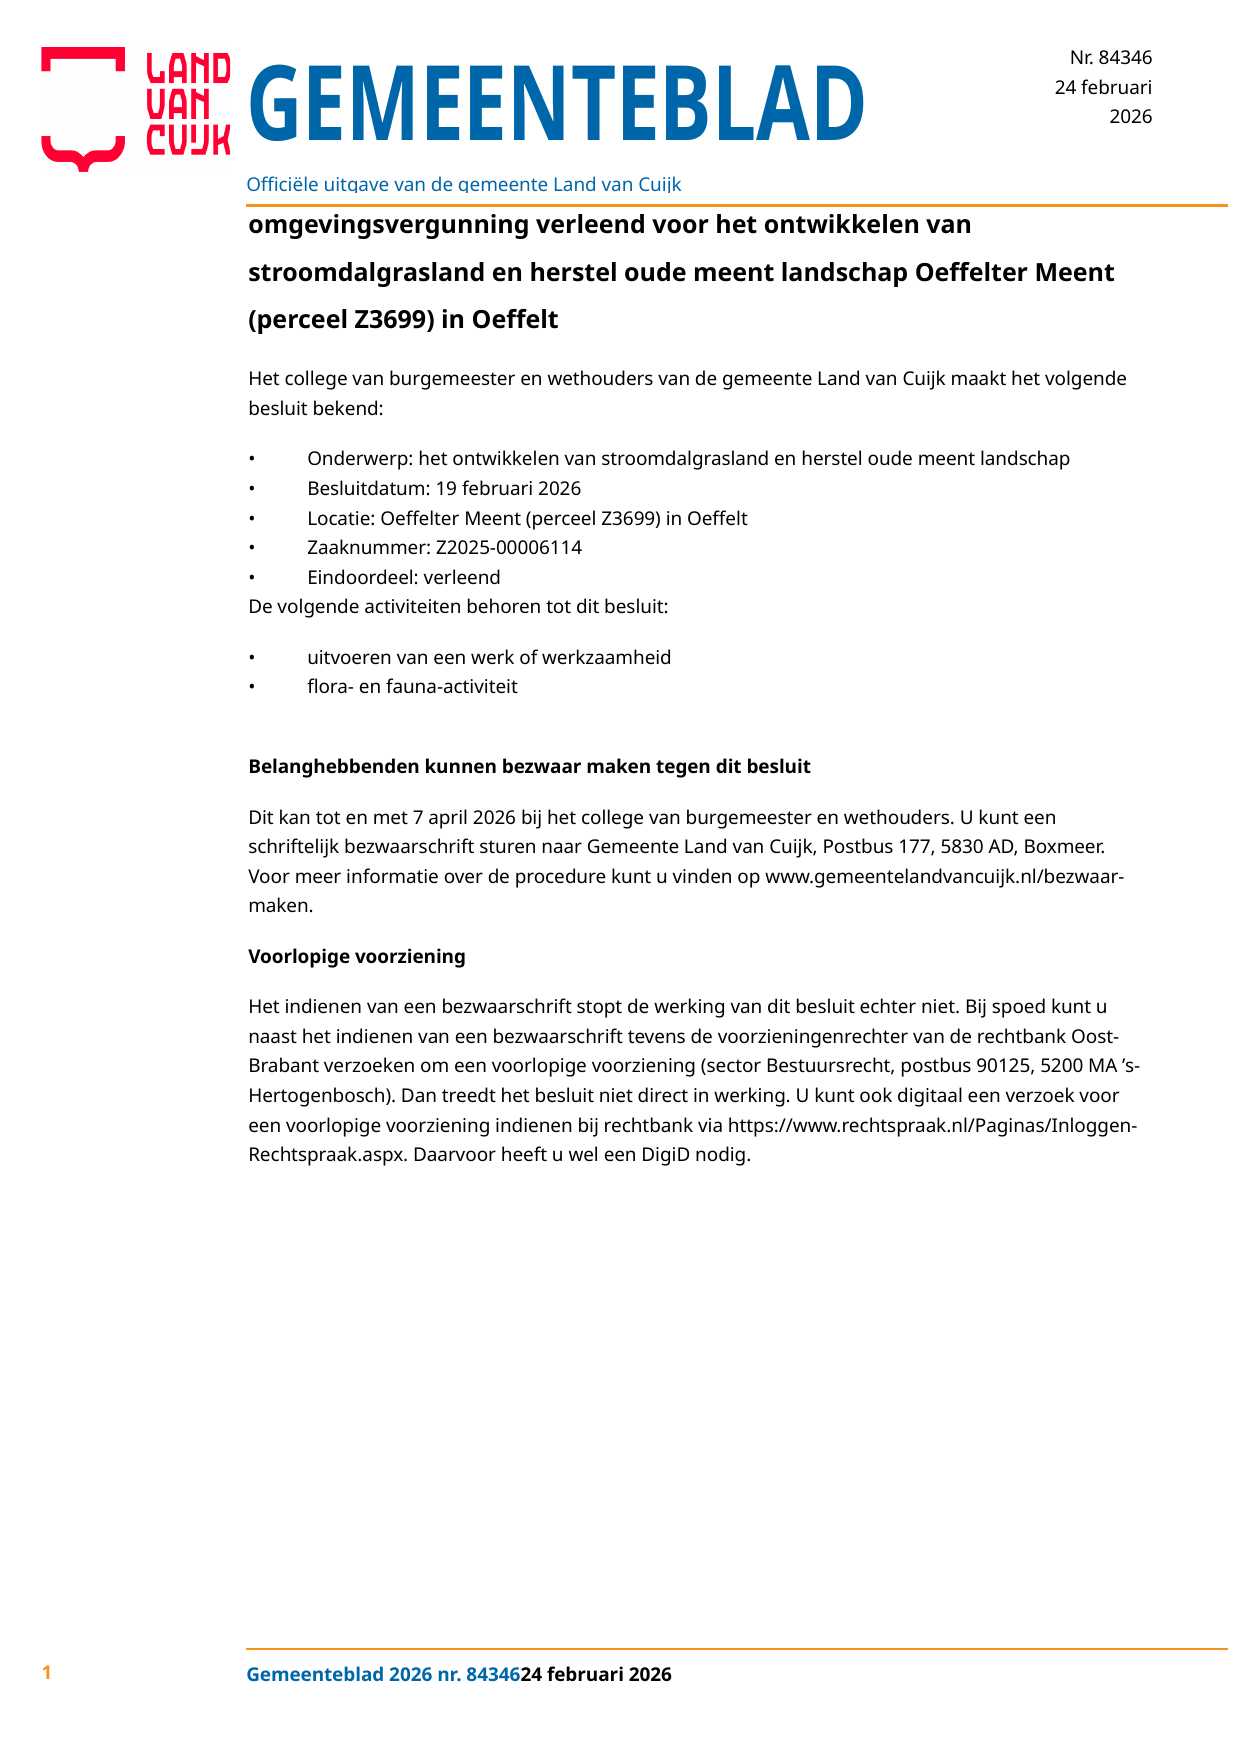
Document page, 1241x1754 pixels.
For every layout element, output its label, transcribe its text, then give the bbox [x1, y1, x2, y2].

text De volgende activiteiten behoren tot dit besluit: [248, 593, 1152, 619]
list Locatie: Oeffelter Meent (perceel Z3699) in Oeffelt [248, 505, 1152, 530]
text Belanghebbenden kunnen bezwaar maken tegen dit besluit [248, 753, 1152, 779]
text Voorlopige voorziening [248, 943, 1152, 969]
list flora- en fauna-activiteit [248, 673, 1152, 699]
list Eindoordeel: verleend [248, 564, 1152, 589]
list Zaaknummer: Z2025-00006114 [248, 534, 1152, 560]
picture [41, 47, 231, 172]
list Besluitdatum: 19 februari 2026 [248, 475, 1152, 501]
text Dit kan tot en met 7 april 2026 bij het college van burgemeester en wethouders. U kunt een schriftelijk bezwaarschrift sturen naar Gemeente Land van Cuijk, Postbus 177, 5830 AD, Boxmeer. Voor meer informatie over de procedure kunt u vinden op www.gemeentelandvancuijk.nl/bezwaar-maken. [248, 804, 1152, 918]
text Het college van burgemeester en wethouders van de gemeente Land van Cuijk maakt het volgende besluit bekend: [248, 366, 1152, 421]
list uitvoeren van een werk of werkzaamheid [248, 644, 1152, 669]
text Het indienen van een bezwaarschrift stopt de werking van dit besluit echter niet. Bij spoed kunt u naast het indienen van een bezwaarschrift tevens de voorzieningenrechter van de rechtbank Oost-Brabant verzoeken om een voorlopige voorziening (sector Bestuursrecht, postbus 90125, 5200 MA ’s-Hertogenbosch). Dan treedt het besluit niet direct in werking. U kunt ook digitaal een verzoek voor een voorlopige voorziening indienen bij rechtbank via https://www.rechtspraak.nl/Paginas/Inloggen-Rechtspraak.aspx. Daarvoor heeft u wel een DigiD nodig. [248, 993, 1152, 1167]
text omgevingsvergunning verleend voor het ontwikkelen van stroomdalgrasland en herstel oude meent landschap Oeffelter Meent (perceel Z3699) in Oeffelt [248, 207, 1152, 336]
list Onderwerp: het ontwikkelen van stroomdalgrasland en herstel oude meent landschap [248, 446, 1152, 471]
